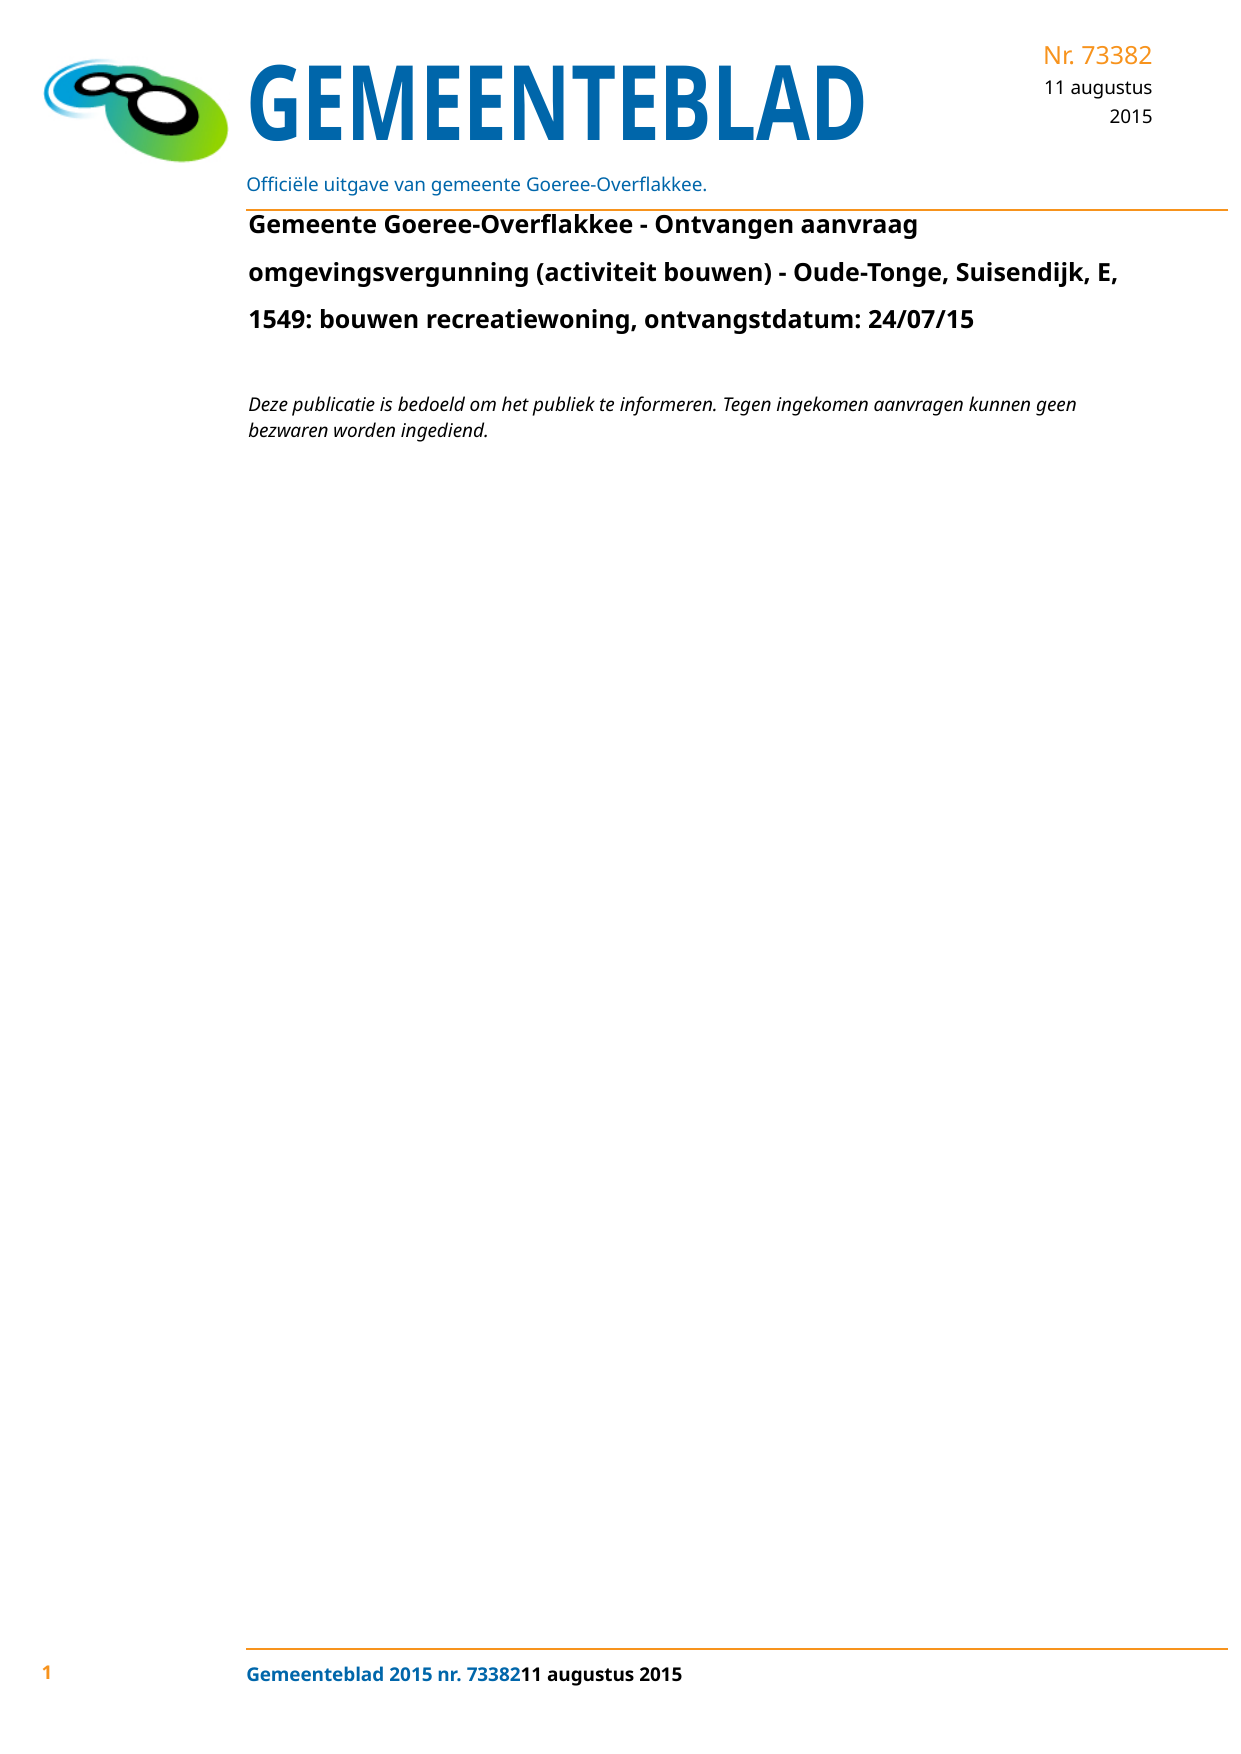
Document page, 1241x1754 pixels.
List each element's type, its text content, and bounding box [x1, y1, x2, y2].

text Deze publicatie is bedoeld om het publiek te informeren. Tegen ingekomen aanvragen kunnen geen bezwaren worden ingediend. [248, 391, 1152, 443]
text Gemeente Goeree-Overflakkee - Ontvangen aanvraag omgevingsvergunning (activiteit bouwen) - Oude-Tonge, Suisendijk, E, 1549: bouwen recreatiewoning, ontvangstdatum: 24/07/15 [248, 211, 1152, 336]
picture [41, 47, 231, 172]
